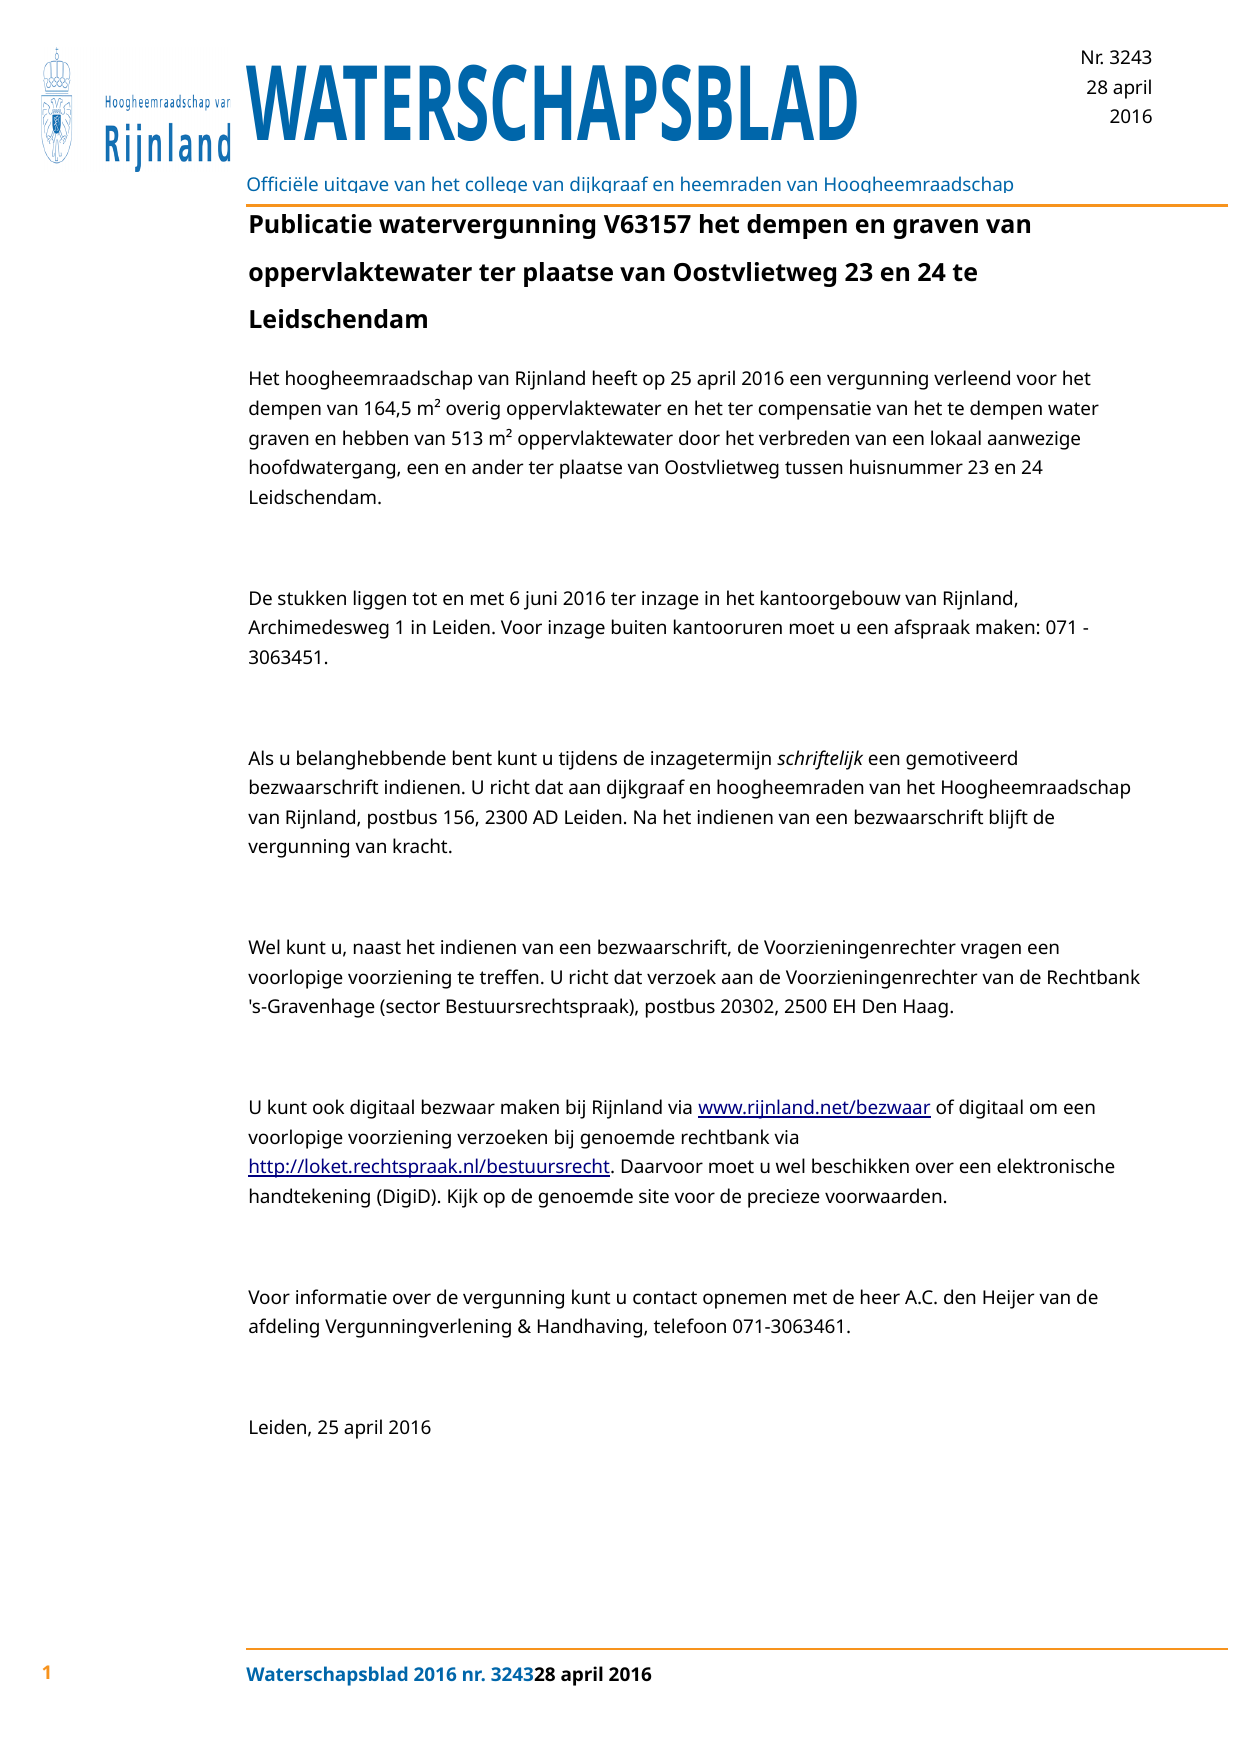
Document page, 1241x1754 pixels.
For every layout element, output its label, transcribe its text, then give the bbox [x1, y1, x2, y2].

text U kunt ook digitaal bezwaar maken bij Rijnland via www.rijnland.net/bezwaar of digitaal om een voorlopige voorziening verzoeken bij genoemde rechtbank via http://loket.rechtspraak.nl/bestuursrecht. Daarvoor moet u wel beschikken over een elektronische handtekening (DigiD). Kijk op de genoemde site voor de precieze voorwaarden. [248, 1094, 1152, 1209]
text Het hoogheemraadschap van Rijnland heeft op 25 april 2016 een vergunning verleend voor het dempen van 164,5 m² overig oppervlaktewater en het ter compensatie van het te dempen water graven en hebben van 513 m² oppervlaktewater door het verbreden van een lokaal aanwezige hoofdwatergang, een en ander ter plaatse van Oostvlietweg tussen huisnummer 23 en 24 Leidschendam. [248, 366, 1152, 509]
text Als u belanghebbende bent kunt u tijdens de inzagetermijn schriftelijk een gemotiveerd bezwaarschrift indienen. U richt dat aan dijkgraaf en hoogheemraden van het Hoogheemraadschap van Rijnland, postbus 156, 2300 AD Leiden. Na het indienen van een bezwaarschrift blijft de vergunning van kracht. [248, 745, 1152, 859]
text Wel kunt u, naast het indienen van een bezwaarschrift, de Voorzieningenrechter vragen een voorlopige voorziening te treffen. U richt dat verzoek aan de Voorzieningenrechter van de Rechtbank 's-Gravenhage (sector Bestuursrechtspraak), postbus 20302, 2500 EH Den Haag. [248, 934, 1152, 1019]
text De stukken liggen tot en met 6 juni 2016 ter inzage in het kantoorgebouw van Rijnland, Archimedesweg 1 in Leiden. Voor inzage buiten kantooruren moet u een afspraak maken: 071 - 3063451. [248, 585, 1152, 669]
text Publicatie watervergunning V63157 het dempen en graven van oppervlaktewater ter plaatse van Oostvlietweg 23 en 24 te Leidschendam [248, 207, 1152, 336]
picture [41, 47, 231, 172]
text Leiden, 25 april 2016 [248, 1414, 1152, 1440]
text Voor informatie over de vergunning kunt u contact opnemen met de heer A.C. den Heijer van de afdeling Vergunningverlening & Handhaving, telefoon 071-3063461. [248, 1284, 1152, 1339]
